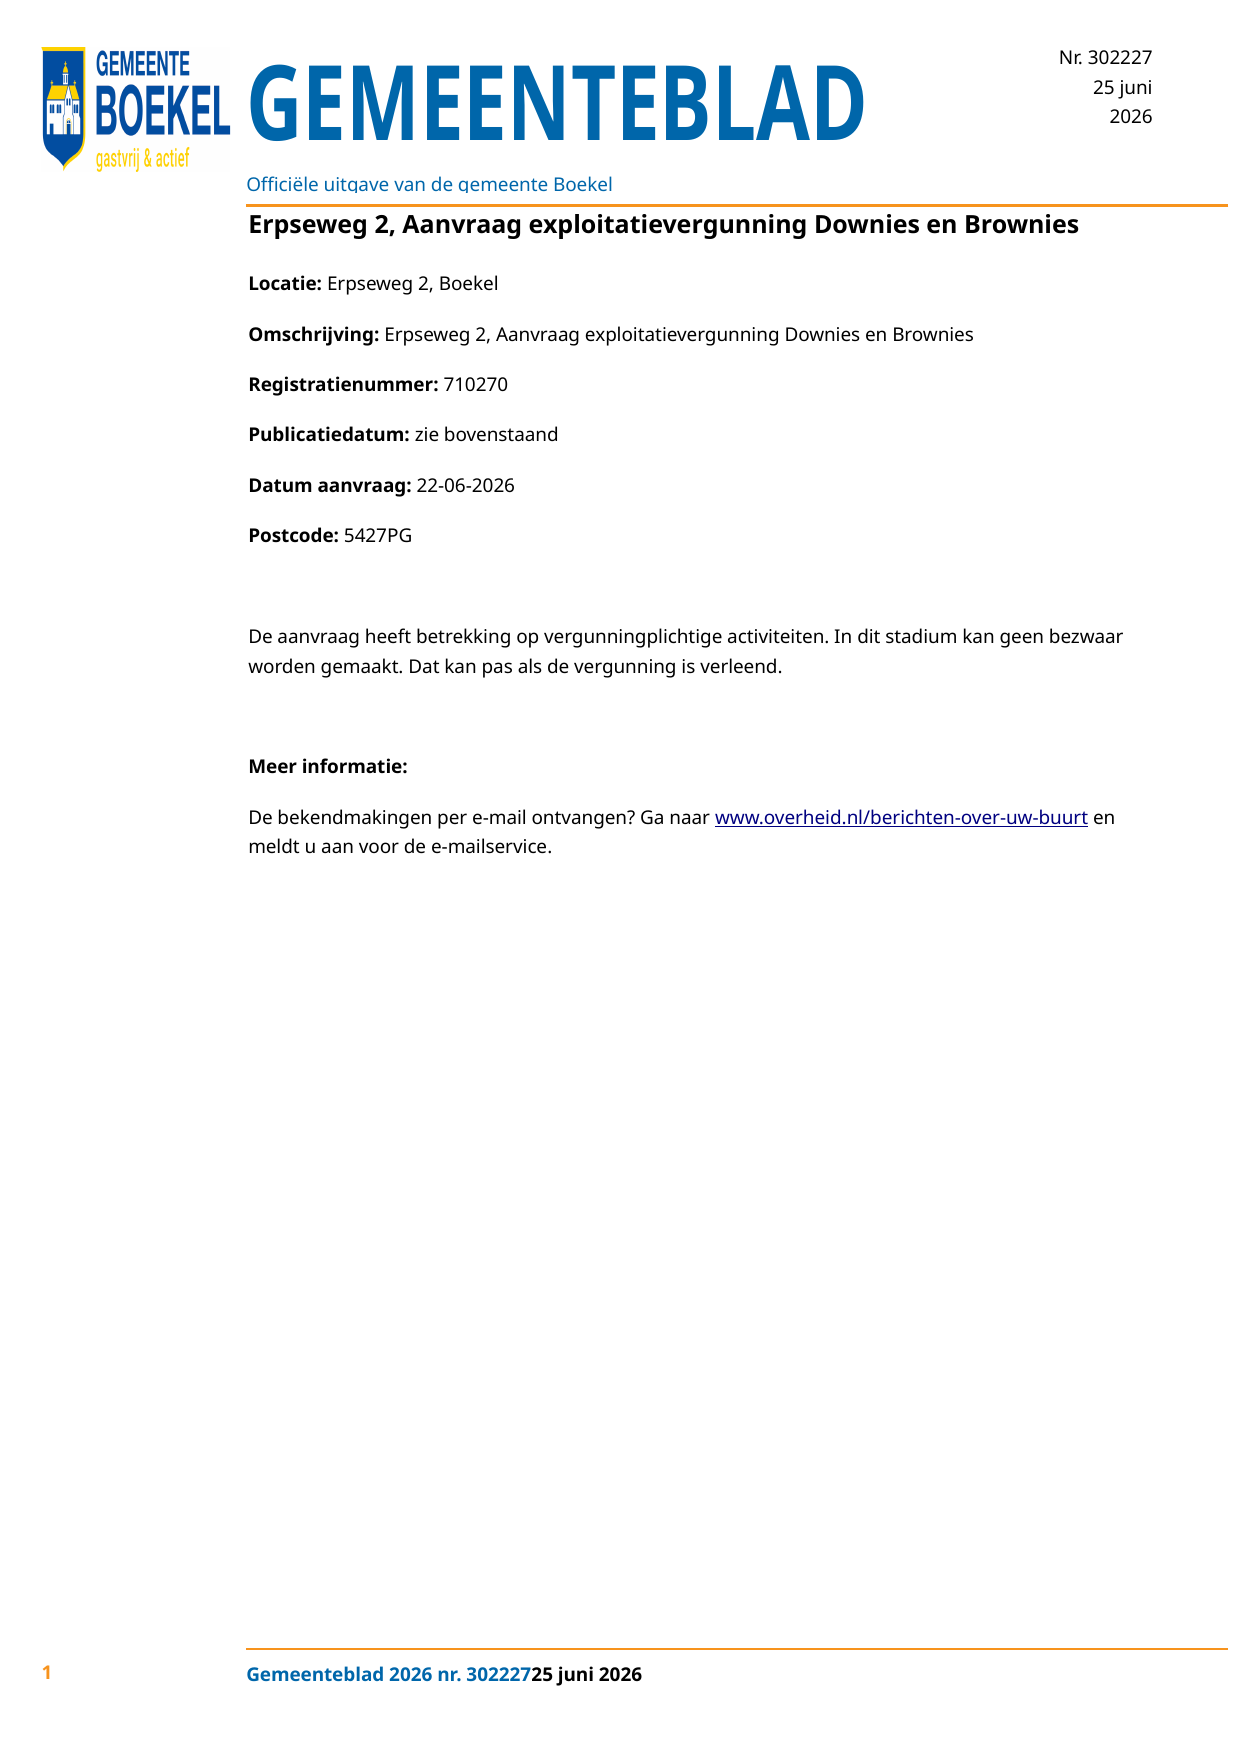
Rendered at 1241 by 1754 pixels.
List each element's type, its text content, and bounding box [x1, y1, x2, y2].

picture [41, 47, 231, 172]
text Erpseweg 2, Aanvraag exploitatievergunning Downies en Brownies [248, 207, 1152, 241]
text Registratienummer: 710270 [248, 371, 1152, 397]
text Postcode: 5427PG [248, 522, 1152, 548]
text Omschrijving: Erpseweg 2, Aanvraag exploitatievergunning Downies en Brownies [248, 321, 1152, 346]
text De aanvraag heeft betrekking op vergunningplichtige activiteiten. In dit stadium kan geen bezwaar worden gemaakt. Dat kan pas als de vergunning is verleend. [248, 623, 1152, 678]
text Meer informatie: [248, 754, 1152, 779]
text Datum aanvraag: 22-06-2026 [248, 472, 1152, 498]
text Publicatiedatum: zie bovenstaand [248, 422, 1152, 447]
text Locatie: Erpseweg 2, Boekel [248, 270, 1152, 296]
text De bekendmakingen per e-mail ontvangen? Ga naar www.overheid.nl/berichten-over-uw-buurt en meldt u aan voor de e-mailservice. [248, 804, 1152, 859]
